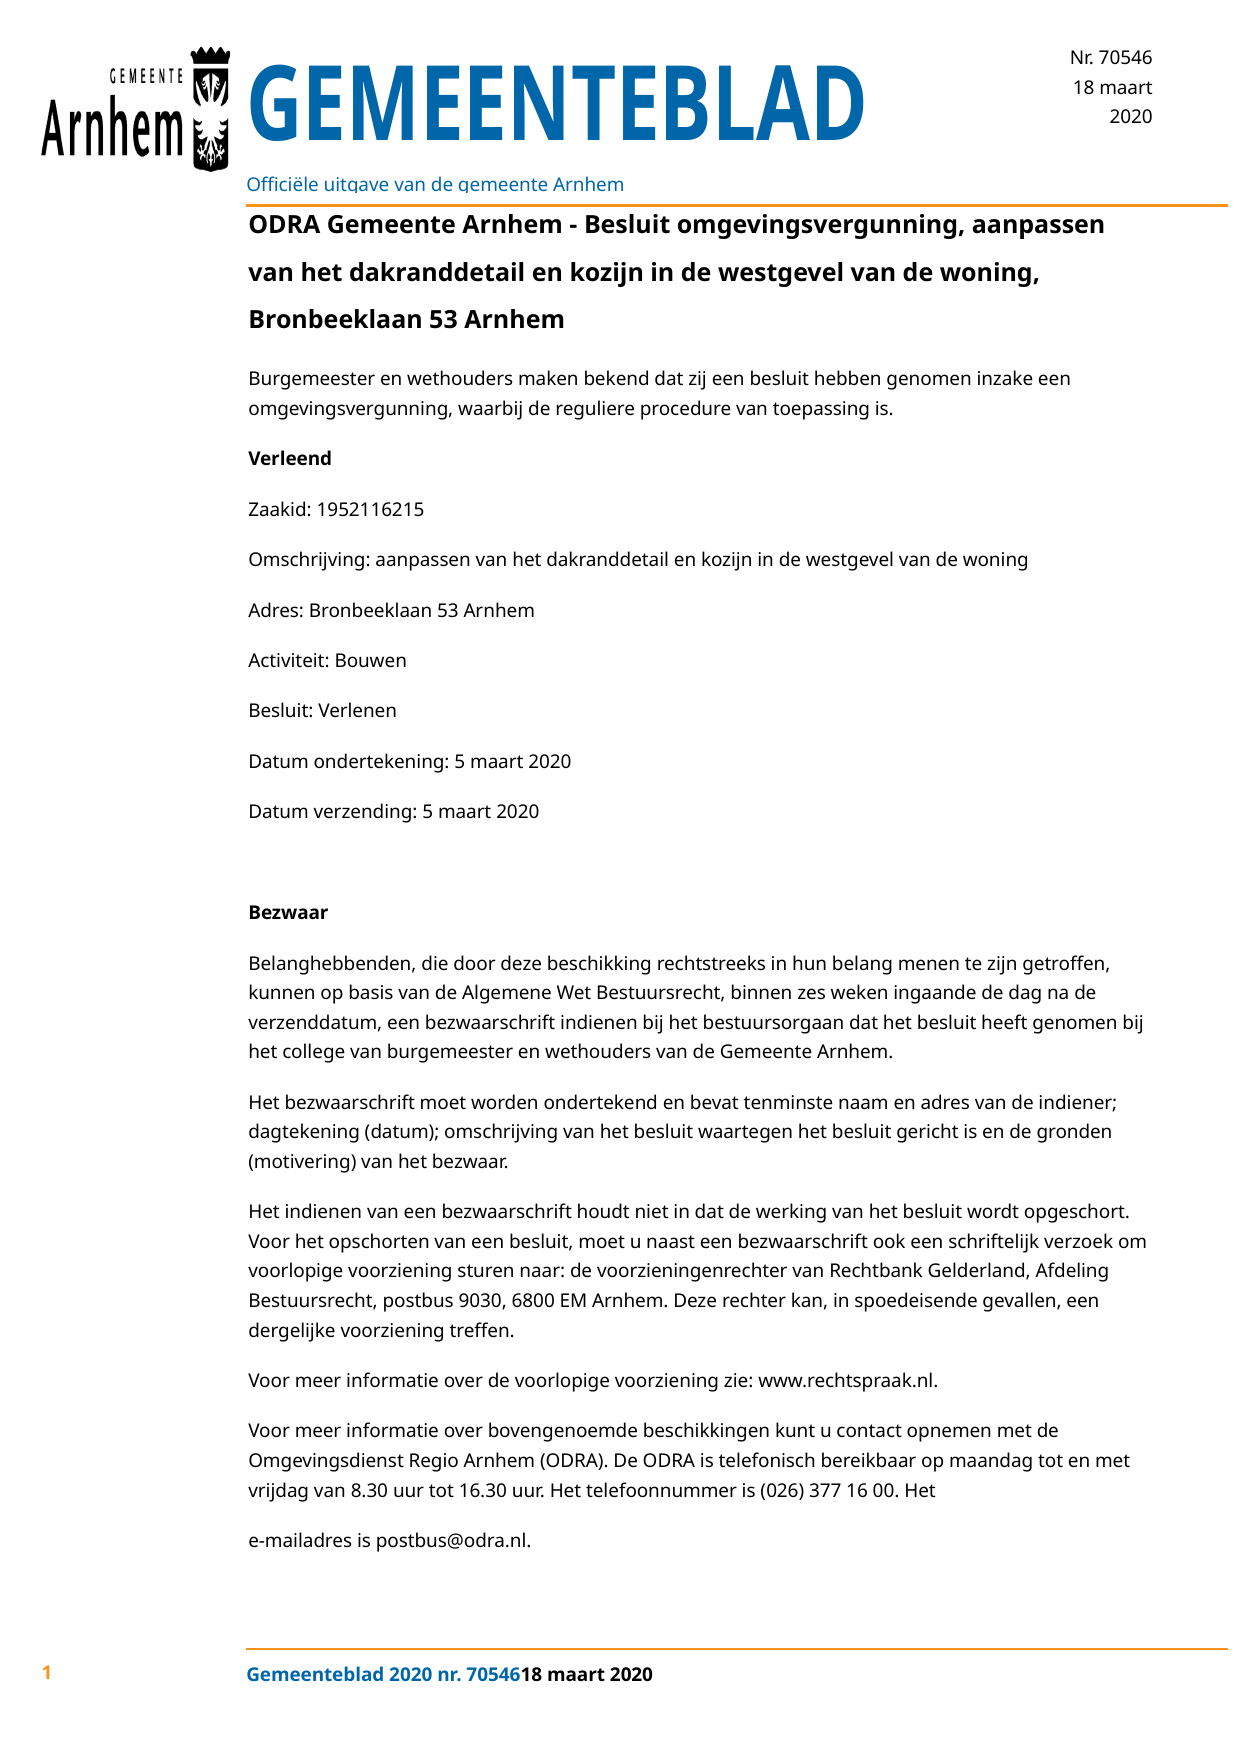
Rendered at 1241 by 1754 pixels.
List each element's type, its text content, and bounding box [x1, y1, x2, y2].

text Bezwaar [248, 899, 1152, 925]
text Activiteit: Bouwen [248, 647, 1152, 673]
text Het bezwaarschrift moet worden ondertekend en bevat tenminste naam en adres van de indiener; dagtekening (datum); omschrijving van het besluit waartegen het besluit gericht is en de gronden (motivering) van het bezwaar. [248, 1089, 1152, 1174]
text e-mailadres is postbus@odra.nl. [248, 1527, 1152, 1553]
text Verleend [248, 446, 1152, 471]
text Datum ondertekening: 5 maart 2020 [248, 748, 1152, 774]
text Adres: Bronbeeklaan 53 Arnhem [248, 597, 1152, 622]
text Voor meer informatie over bovengenoemde beschikkingen kunt u contact opnemen met de Omgevingsdienst Regio Arnhem (ODRA). De ODRA is telefonisch bereikbaar op maandag tot en met vrijdag van 8.30 uur tot 16.30 uur. Het telefoonnummer is (026) 377 16 00. Het [248, 1418, 1152, 1502]
text Datum verzending: 5 maart 2020 [248, 798, 1152, 824]
text Voor meer informatie over de voorlopige voorziening zie: www.rechtspraak.nl. [248, 1367, 1152, 1393]
text Besluit: Verlenen [248, 698, 1152, 723]
text Burgemeester en wethouders maken bekend dat zij een besluit hebben genomen inzake een omgevingsvergunning, waarbij de reguliere procedure van toepassing is. [248, 366, 1152, 421]
text Omschrijving: aanpassen van het dakranddetail en kozijn in de westgevel van de woning [248, 546, 1152, 572]
text Belanghebbenden, die door deze beschikking rechtstreeks in hun belang menen te zijn getroffen, kunnen op basis van de Algemene Wet Bestuursrecht, binnen zes weken ingaande de dag na de verzenddatum, een bezwaarschrift indienen bij het bestuursorgaan dat het besluit heeft genomen bij het college van burgemeester en wethouders van de Gemeente Arnhem. [248, 950, 1152, 1064]
text ODRA Gemeente Arnhem - Besluit omgevingsvergunning, aanpassen van het dakranddetail en kozijn in de westgevel van de woning, Bronbeeklaan 53 Arnhem [248, 207, 1152, 336]
picture [41, 47, 231, 172]
text Zaakid: 1952116215 [248, 496, 1152, 522]
text Het indienen van een bezwaarschrift houdt niet in dat de werking van het besluit wordt opgeschort. Voor het opschorten van een besluit, moet u naast een bezwaarschrift ook een schriftelijk verzoek om voorlopige voorziening sturen naar: de voorzieningenrechter van Rechtbank Gelderland, Afdeling Bestuursrecht, postbus 9030, 6800 EM Arnhem. Deze rechter kan, in spoedeisende gevallen, een dergelijke voorziening treffen. [248, 1198, 1152, 1342]
